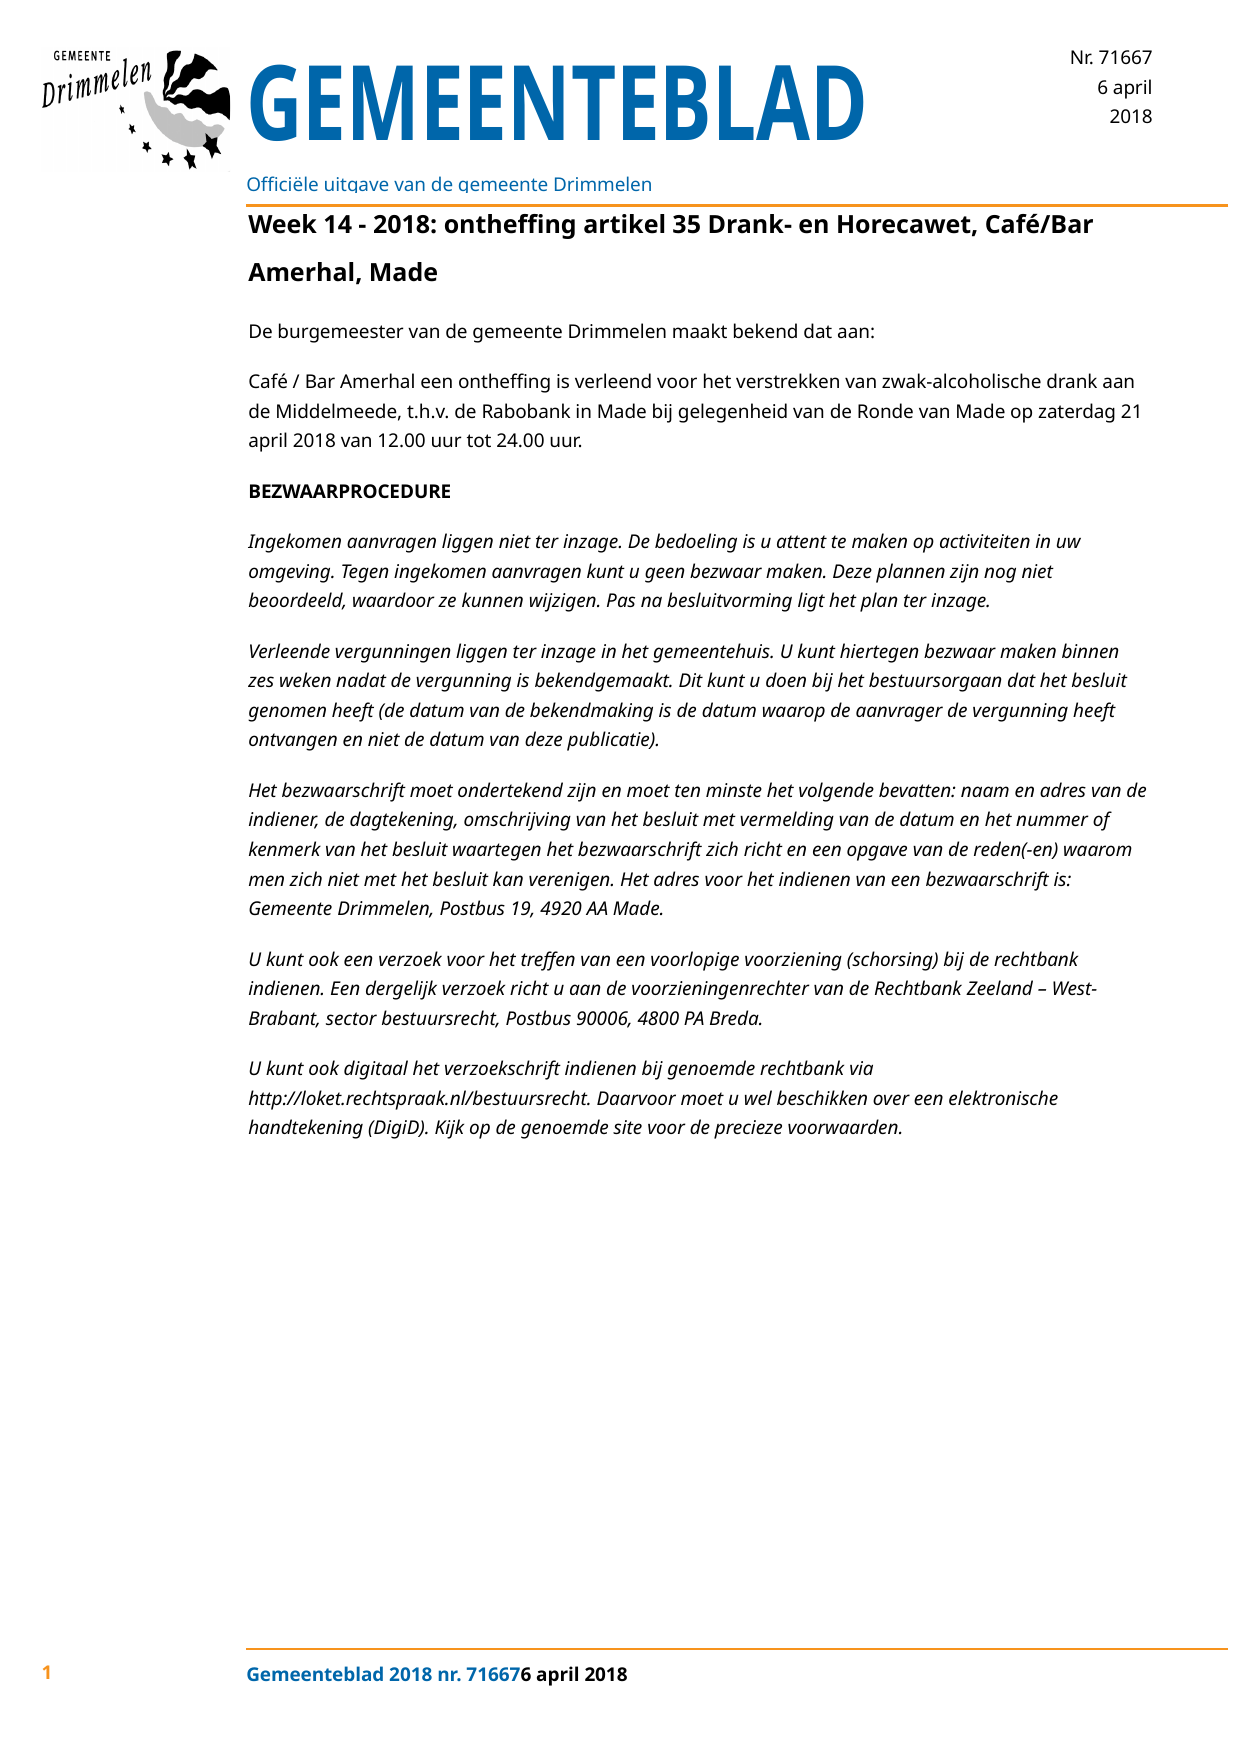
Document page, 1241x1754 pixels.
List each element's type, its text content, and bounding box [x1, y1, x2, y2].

text Week 14 - 2018: ontheffing artikel 35 Drank- en Horecawet, Café/Bar Amerhal, Made [248, 207, 1152, 288]
text U kunt ook digitaal het verzoekschrift indienen bij genoemde rechtbank via http://loket.rechtspraak.nl/bestuursrecht. Daarvoor moet u wel beschikken over een elektronische handtekening (DigiD). Kijk op de genoemde site voor de precieze voorwaarden. [248, 1055, 1152, 1140]
text BEZWAARPROCEDURE [248, 478, 1152, 504]
text Café / Bar Amerhal een ontheffing is verleend voor het verstrekken van zwak-alcoholische drank aan de Middelmeede, t.h.v. de Rabobank in Made bij gelegenheid van de Ronde van Made op zaterdag 21 april 2018 van 12.00 uur tot 24.00 uur. [248, 368, 1152, 453]
text De burgemeester van de gemeente Drimmelen maakt bekend dat aan: [248, 318, 1152, 344]
text Ingekomen aanvragen liggen niet ter inzage. De bedoeling is u attent te maken op activiteiten in uw omgeving. Tegen ingekomen aanvragen kunt u geen bezwaar maken. Deze plannen zijn nog niet beoordeeld, waardoor ze kunnen wijzigen. Pas na besluitvorming ligt het plan ter inzage. [248, 528, 1152, 613]
text Het bezwaarschrift moet ondertekend zijn en moet ten minste het volgende bevatten: naam en adres van de indiener, de dagtekening, omschrijving van het besluit met vermelding van de datum en het nummer of kenmerk van het besluit waartegen het bezwaarschrift zich richt en een opgave van de reden(-en) waarom men zich niet met het besluit kan verenigen. Het adres voor het indienen van een bezwaarschrift is: Gemeente Drimmelen, Postbus 19, 4920 AA Made. [248, 777, 1152, 921]
text Verleende vergunningen liggen ter inzage in het gemeentehuis. U kunt hiertegen bezwaar maken binnen zes weken nadat de vergunning is bekendgemaakt. Dit kunt u doen bij het bestuursorgaan dat het besluit genomen heeft (de datum van de bekendmaking is de datum waarop de aanvrager de vergunning heeft ontvangen en niet de datum van deze publicatie). [248, 638, 1152, 752]
text U kunt ook een verzoek voor het treffen van een voorlopige voorziening (schorsing) bij de rechtbank indienen. Een dergelijk verzoek richt u aan de voorzieningenrechter van de Rechtbank Zeeland – West-Brabant, sector bestuursrecht, Postbus 90006, 4800 PA Breda. [248, 946, 1152, 1031]
picture [41, 47, 231, 172]
